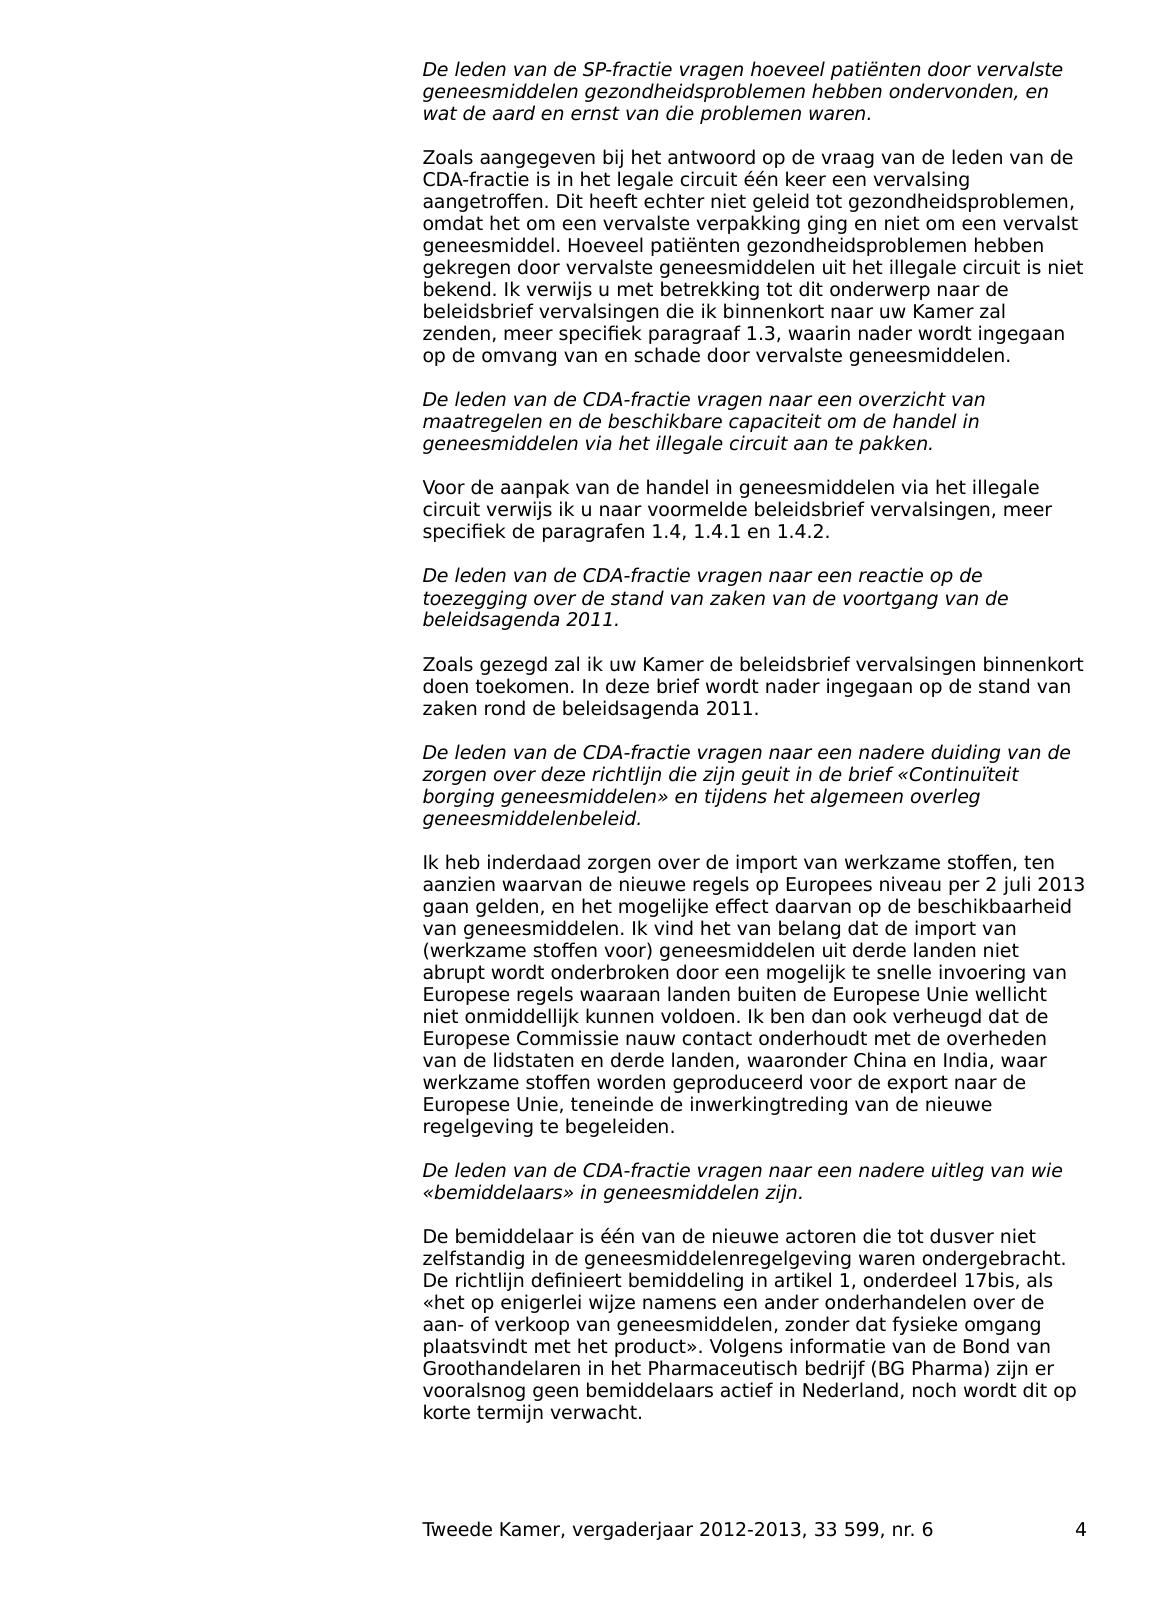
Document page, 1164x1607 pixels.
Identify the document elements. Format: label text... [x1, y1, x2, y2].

text De leden van de CDA-fractie vragen naar een overzicht van maatregelen en de beschikbare capaciteit om de handel in geneesmiddelen via het illegale circuit aan te pakken. [422, 389, 1087, 455]
text De leden van de CDA-fractie vragen naar een reactie op de toezegging over de stand van zaken van de voortgang van de beleidsagenda 2011. [422, 565, 1087, 631]
text De leden van de CDA-fractie vragen naar een nadere duiding van de zorgen over deze richtlijn die zijn geuit in de brief «Continuïteit borging geneesmiddelen» en tijdens het algemeen overleg geneesmiddelenbeleid. [422, 742, 1087, 829]
text Ik heb inderdaad zorgen over de import van werkzame stoffen, ten aanzien waarvan de nieuwe regels op Europees niveau per 2 juli 2013 gaan gelden, en het mogelijke effect daarvan op de beschikbaarheid van geneesmiddelen. Ik vind het van belang dat de import van (werkzame stoffen voor) geneesmiddelen uit derde landen niet abrupt wordt onderbroken door een mogelijk te snelle invoering van Europese regels waaraan landen buiten de Europese Unie wellicht niet onmiddellijk kunnen voldoen. Ik ben dan ook verheugd dat de Europese Commissie nauw contact onderhoudt met de overheden van de lidstaten en derde landen, waaronder China en India, waar werkzame stoffen worden geproduceerd voor de export naar de Europese Unie, teneinde de inwerkingtreding van de nieuwe regelgeving te begeleiden. [422, 852, 1087, 1137]
text De leden van de CDA-fractie vragen naar een nadere uitleg van wie «bemiddelaars» in geneesmiddelen zijn. [422, 1160, 1087, 1204]
text De leden van de SP-fractie vragen hoeveel patiënten door vervalste geneesmiddelen gezondheidsproblemen hebben ondervonden, en wat de aard en ernst van die problemen waren. [422, 59, 1087, 125]
text Zoals gezegd zal ik uw Kamer de beleidsbrief vervalsingen binnenkort doen toekomen. In deze brief wordt nader ingegaan op de stand van zaken rond de beleidsagenda 2011. [422, 653, 1087, 719]
text Voor de aanpak van de handel in geneesmiddelen via het illegale circuit verwijs ik u naar voormelde beleidsbrief vervalsingen, meer specifiek de paragrafen 1.4, 1.4.1 en 1.4.2. [422, 477, 1087, 543]
text De bemiddelaar is één van de nieuwe actoren die tot dusver niet zelfstandig in de geneesmiddelenregelgeving waren ondergebracht. De richtlijn definieert bemiddeling in artikel 1, onderdeel 17bis, als «het op enigerlei wijze namens een ander onderhandelen over de aan- of verkoop van geneesmiddelen, zonder dat fysieke omgang plaatsvindt met het product». Volgens informatie van de Bond van Groothandelaren in het Pharmaceutisch bedrijf (BG Pharma) zijn er vooralsnog geen bemiddelaars actief in Nederland, noch wordt dit op korte termijn verwacht. [422, 1226, 1087, 1424]
text Zoals aangegeven bij het antwoord op de vraag van de leden van de CDA-fractie is in het legale circuit één keer een vervalsing aangetroffen. Dit heeft echter niet geleid tot gezondheidsproblemen, omdat het om een vervalste verpakking ging en niet om een vervalst geneesmiddel. Hoeveel patiënten gezondheidsproblemen hebben gekregen door vervalste geneesmiddelen uit het illegale circuit is niet bekend. Ik verwijs u met betrekking tot dit onderwerp naar de beleidsbrief vervalsingen die ik binnenkort naar uw Kamer zal zenden, meer specifiek paragraaf 1.3, waarin nader wordt ingegaan op de omvang van en schade door vervalste geneesmiddelen. [422, 147, 1087, 367]
